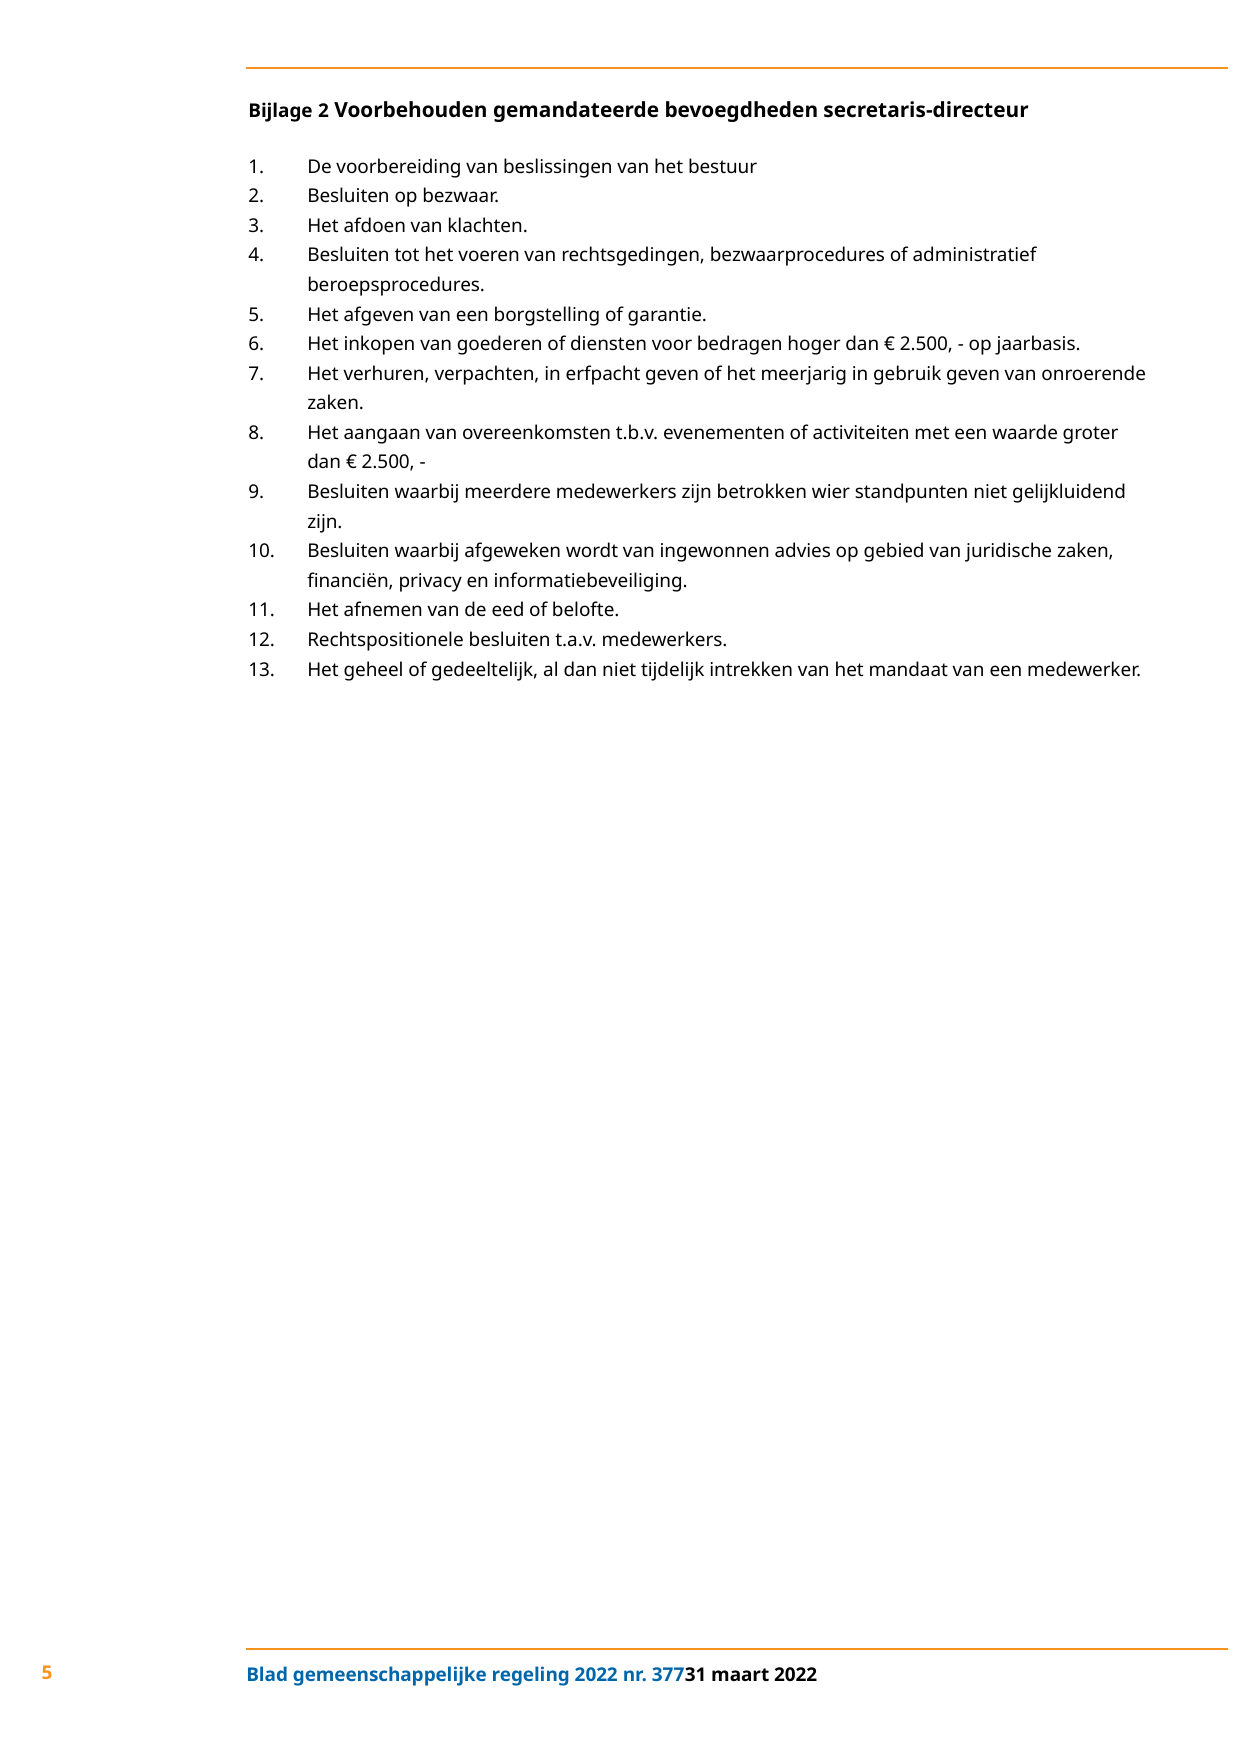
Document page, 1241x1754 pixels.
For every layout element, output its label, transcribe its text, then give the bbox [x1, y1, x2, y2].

list Het aangaan van overeenkomsten t.b.v. evenementen of activiteiten met een waarde groter dan € 2.500, - [248, 419, 1152, 474]
list Besluiten waarbij meerdere medewerkers zijn betrokken wier standpunten niet gelijkluidend zijn. [248, 478, 1152, 534]
list De voorbereiding van beslissingen van het bestuur [248, 153, 1152, 179]
picture [41, 47, 231, 172]
list Het afnemen van de eed of belofte. [248, 597, 1152, 622]
list Het afgeven van een borgstelling of garantie. [248, 301, 1152, 327]
list Besluiten tot het voeren van rechtsgedingen, bezwaarprocedures of administratief beroepsprocedures. [248, 242, 1152, 297]
list Besluiten waarbij afgeweken wordt van ingewonnen advies op gebied van juridische zaken, financiën, privacy en informatiebeveiliging. [248, 537, 1152, 593]
text Bijlage 2 Voorbehouden gemandateerde bevoegdheden secretaris-directeur [248, 95, 1152, 123]
list Het inkopen van goederen of diensten voor bedragen hoger dan € 2.500, - op jaarbasis. [248, 330, 1152, 356]
list Het geheel of gedeeltelijk, al dan niet tijdelijk intrekken van het mandaat van een medewerker. [248, 656, 1152, 682]
list Het verhuren, verpachten, in erfpacht geven of het meerjarig in gebruik geven van onroerende zaken. [248, 360, 1152, 415]
list Besluiten op bezwaar. [248, 182, 1152, 208]
list Rechtspositionele besluiten t.a.v. medewerkers. [248, 626, 1152, 652]
list Het afdoen van klachten. [248, 212, 1152, 238]
